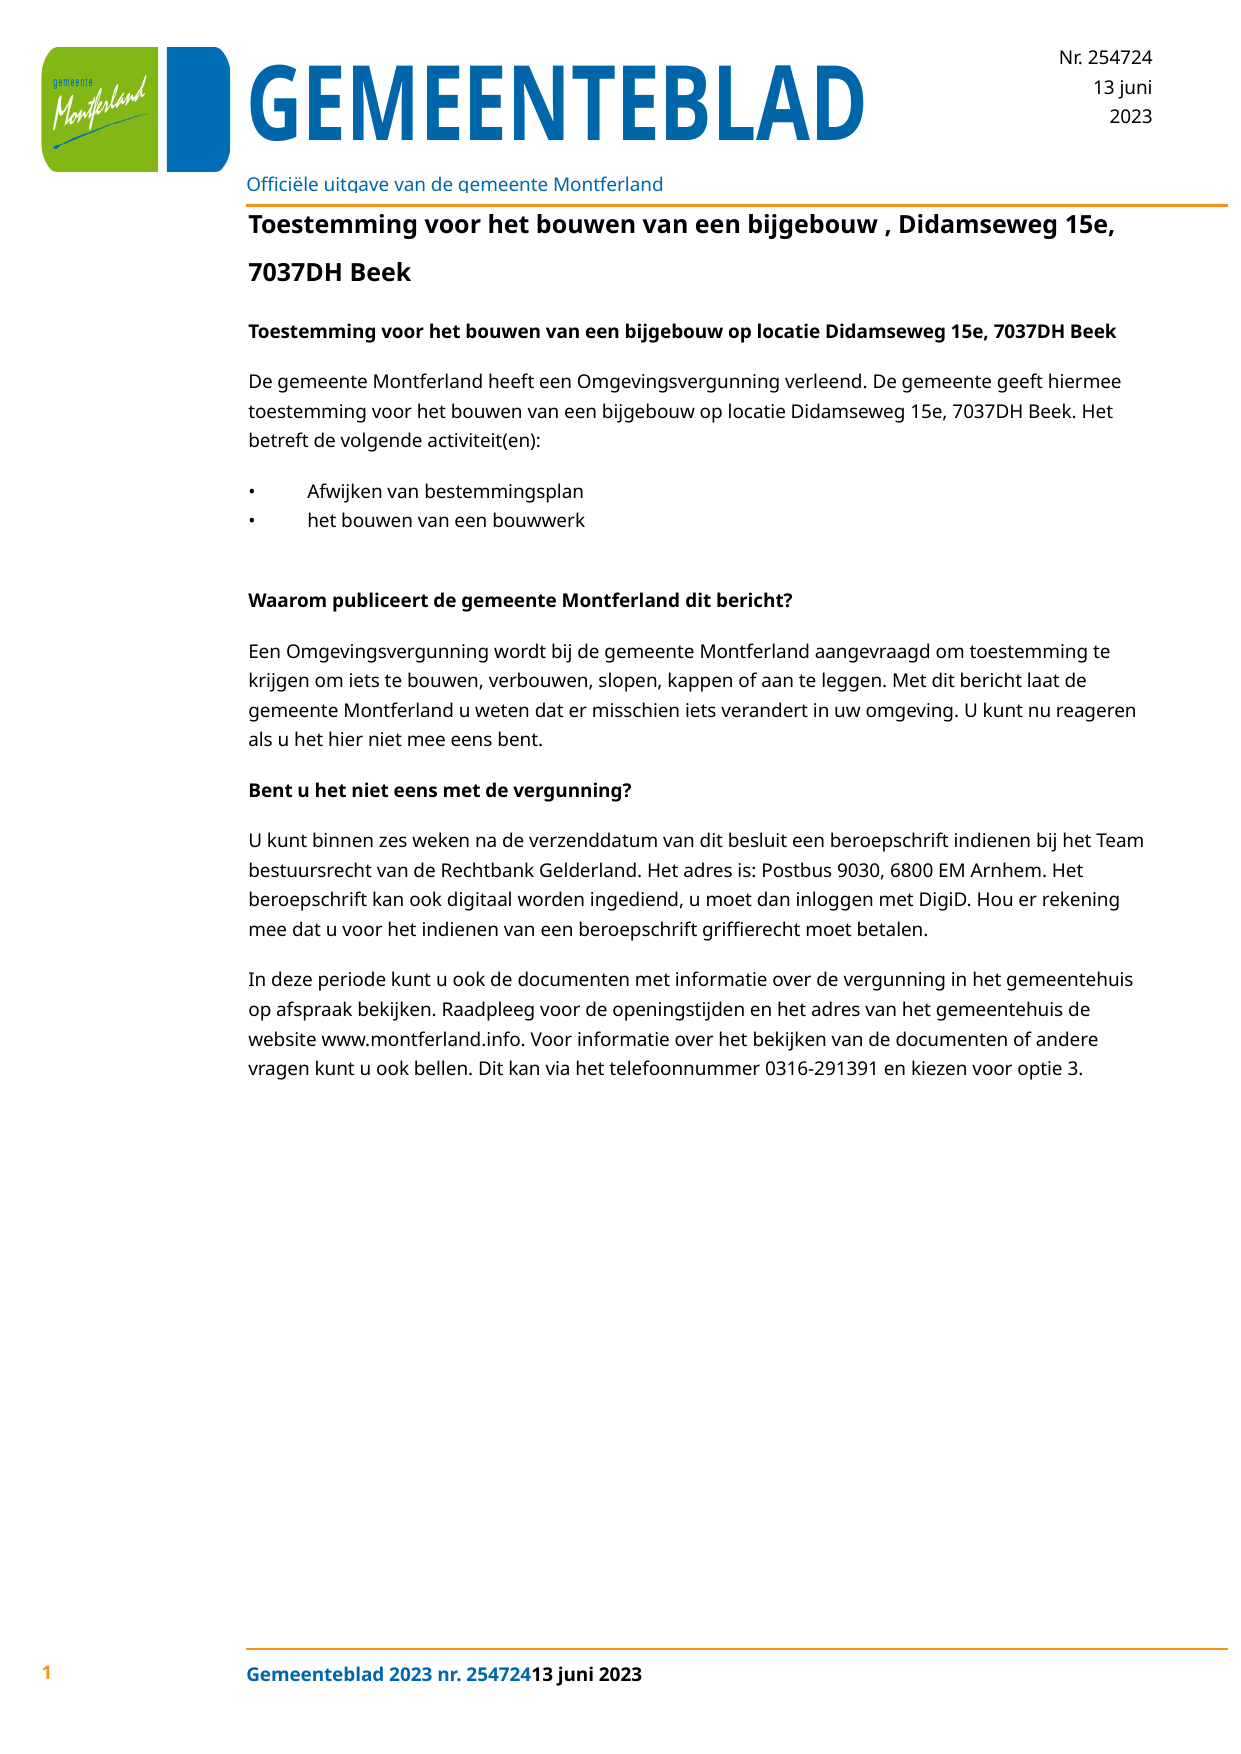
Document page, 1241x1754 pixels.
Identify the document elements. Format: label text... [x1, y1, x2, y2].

list Afwijken van bestemmingsplan [248, 478, 1152, 504]
text U kunt binnen zes weken na de verzenddatum van dit besluit een beroepschrift indienen bij het Team bestuursrecht van de Rechtbank Gelderland. Het adres is: Postbus 9030, 6800 EM Arnhem. Het beroepschrift kan ook digitaal worden ingediend, u moet dan inloggen met DigiD. Hou er rekening mee dat u voor het indienen van een beroepschrift griffierecht moet betalen. [248, 827, 1152, 942]
picture [41, 47, 231, 172]
text Waarom publiceert de gemeente Montferland dit bericht? [248, 587, 1152, 613]
text Toestemming voor het bouwen van een bijgebouw op locatie Didamseweg 15e, 7037DH Beek [248, 318, 1152, 344]
list het bouwen van een bouwwerk [248, 507, 1152, 533]
text De gemeente Montferland heeft een Omgevingsvergunning verleend. De gemeente geeft hiermee toestemming voor het bouwen van een bijgebouw op locatie Didamseweg 15e, 7037DH Beek. Het betreft de volgende activiteit(en): [248, 368, 1152, 453]
text Bent u het niet eens met de vergunning? [248, 777, 1152, 803]
text Toestemming voor het bouwen van een bijgebouw , Didamseweg 15e, 7037DH Beek [248, 207, 1152, 288]
text Een Omgevingsvergunning wordt bij de gemeente Montferland aangevraagd om toestemming te krijgen om iets te bouwen, verbouwen, slopen, kappen of aan te leggen. Met dit bericht laat de gemeente Montferland u weten dat er misschien iets verandert in uw omgeving. U kunt nu reageren als u het hier niet mee eens bent. [248, 638, 1152, 752]
text In deze periode kunt u ook de documenten met informatie over de vergunning in het gemeentehuis op afspraak bekijken. Raadpleeg voor de openingstijden en het adres van het gemeentehuis de website www.montferland.info. Voor informatie over het bekijken van de documenten of andere vragen kunt u ook bellen. Dit kan via het telefoonnummer 0316-291391 en kiezen voor optie 3. [248, 967, 1152, 1081]
